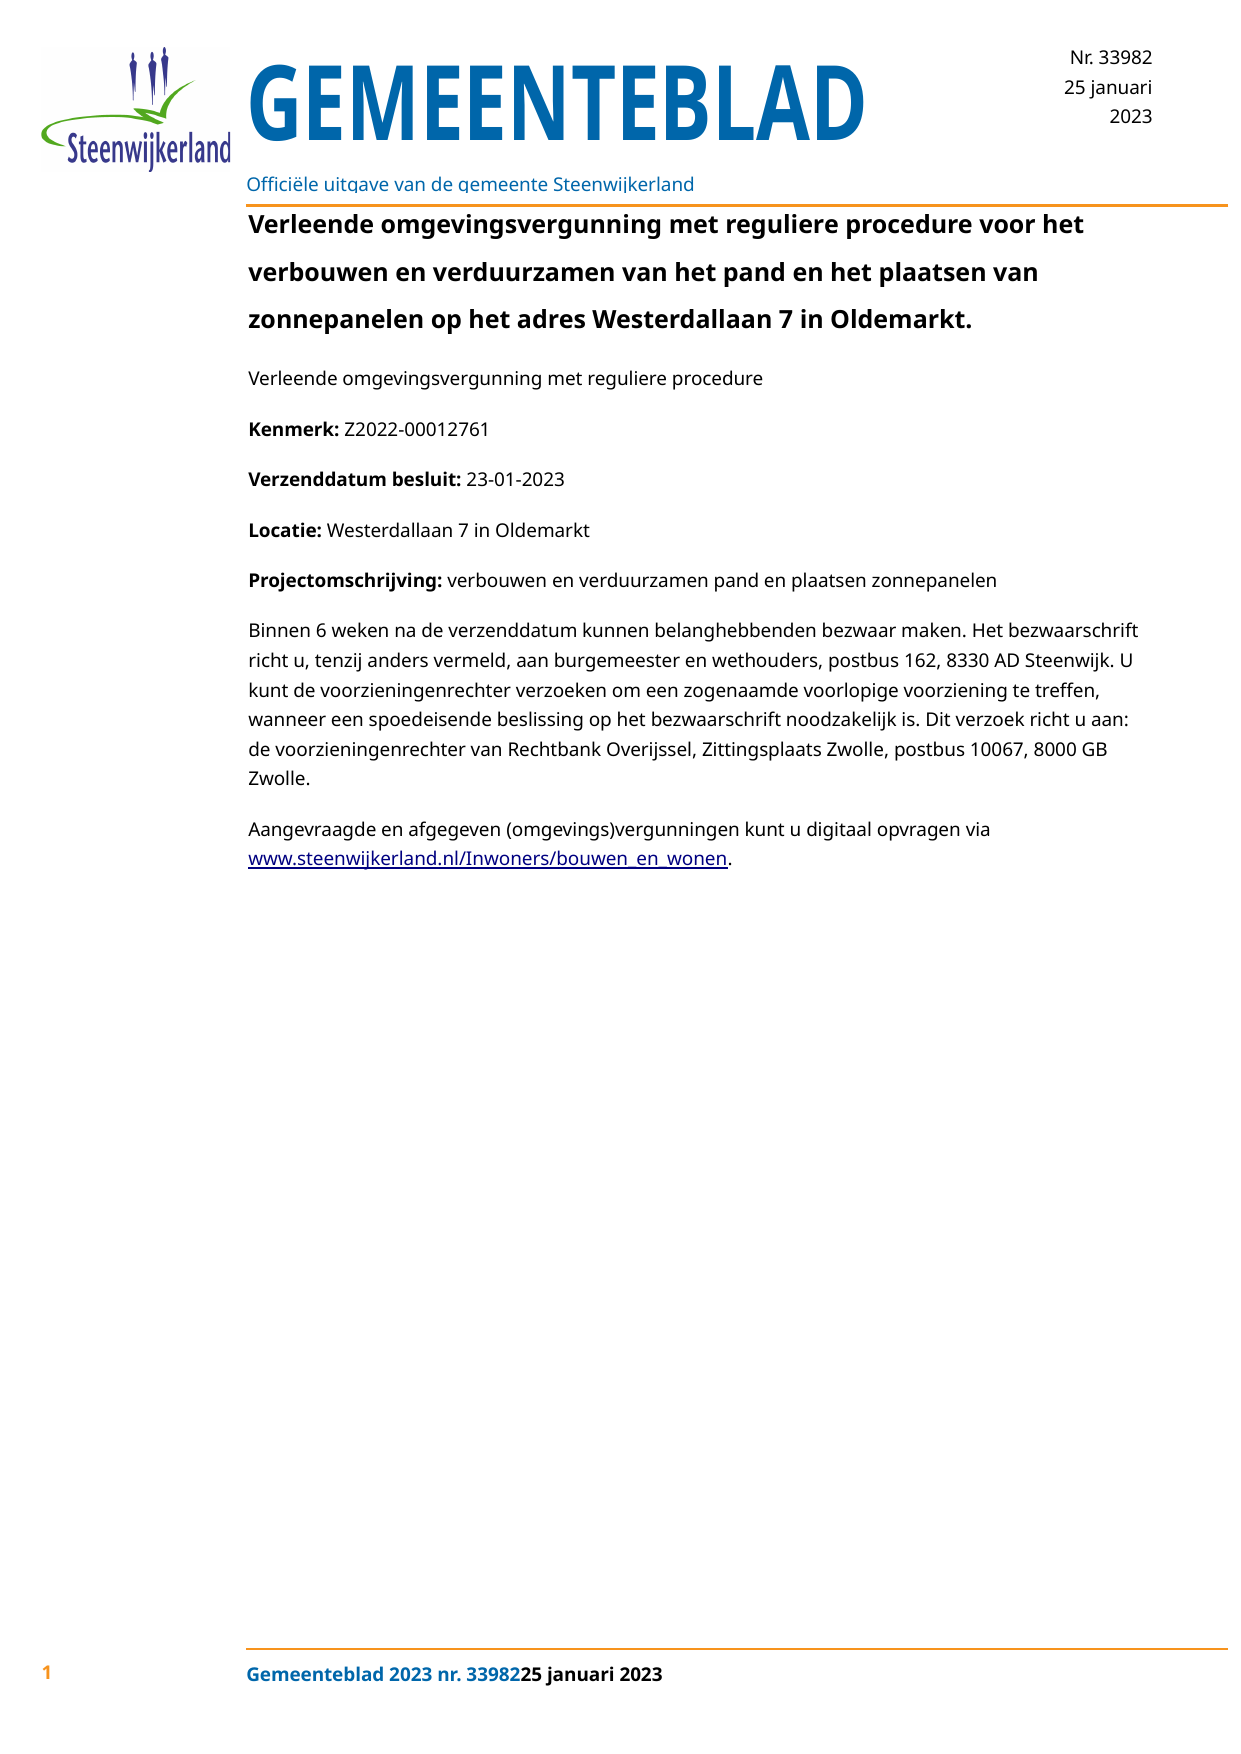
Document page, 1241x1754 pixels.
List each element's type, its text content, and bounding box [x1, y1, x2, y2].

text Verleende omgevingsvergunning met reguliere procedure voor het verbouwen en verduurzamen van het pand en het plaatsen van zonnepanelen op het adres Westerdallaan 7 in Oldemarkt. [248, 207, 1152, 336]
text Projectomschrijving: verbouwen en verduurzamen pand en plaatsen zonnepanelen [248, 567, 1152, 593]
text Kenmerk: Z2022-00012761 [248, 416, 1152, 442]
text Verleende omgevingsvergunning met reguliere procedure [248, 366, 1152, 391]
text Verzenddatum besluit: 23-01-2023 [248, 466, 1152, 492]
text Binnen 6 weken na de verzenddatum kunnen belanghebbenden bezwaar maken. Het bezwaarschrift richt u, tenzij anders vermeld, aan burgemeester en wethouders, postbus 162, 8330 AD Steenwijk. U kunt de voorzieningenrechter verzoeken om een zogenaamde voorlopige voorziening te treffen, wanneer een spoedeisende beslissing op het bezwaarschrift noodzakelijk is. Dit verzoek richt u aan: de voorzieningenrechter van Rechtbank Overijssel, Zittingsplaats Zwolle, postbus 10067, 8000 GB Zwolle. [248, 618, 1152, 791]
picture [41, 47, 231, 172]
text Aangevraagde en afgegeven (omgevings)vergunningen kunt u digitaal opvragen via www.steenwijkerland.nl/Inwoners/bouwen_en_wonen. [248, 816, 1152, 871]
text Locatie: Westerdallaan 7 in Oldemarkt [248, 517, 1152, 542]
